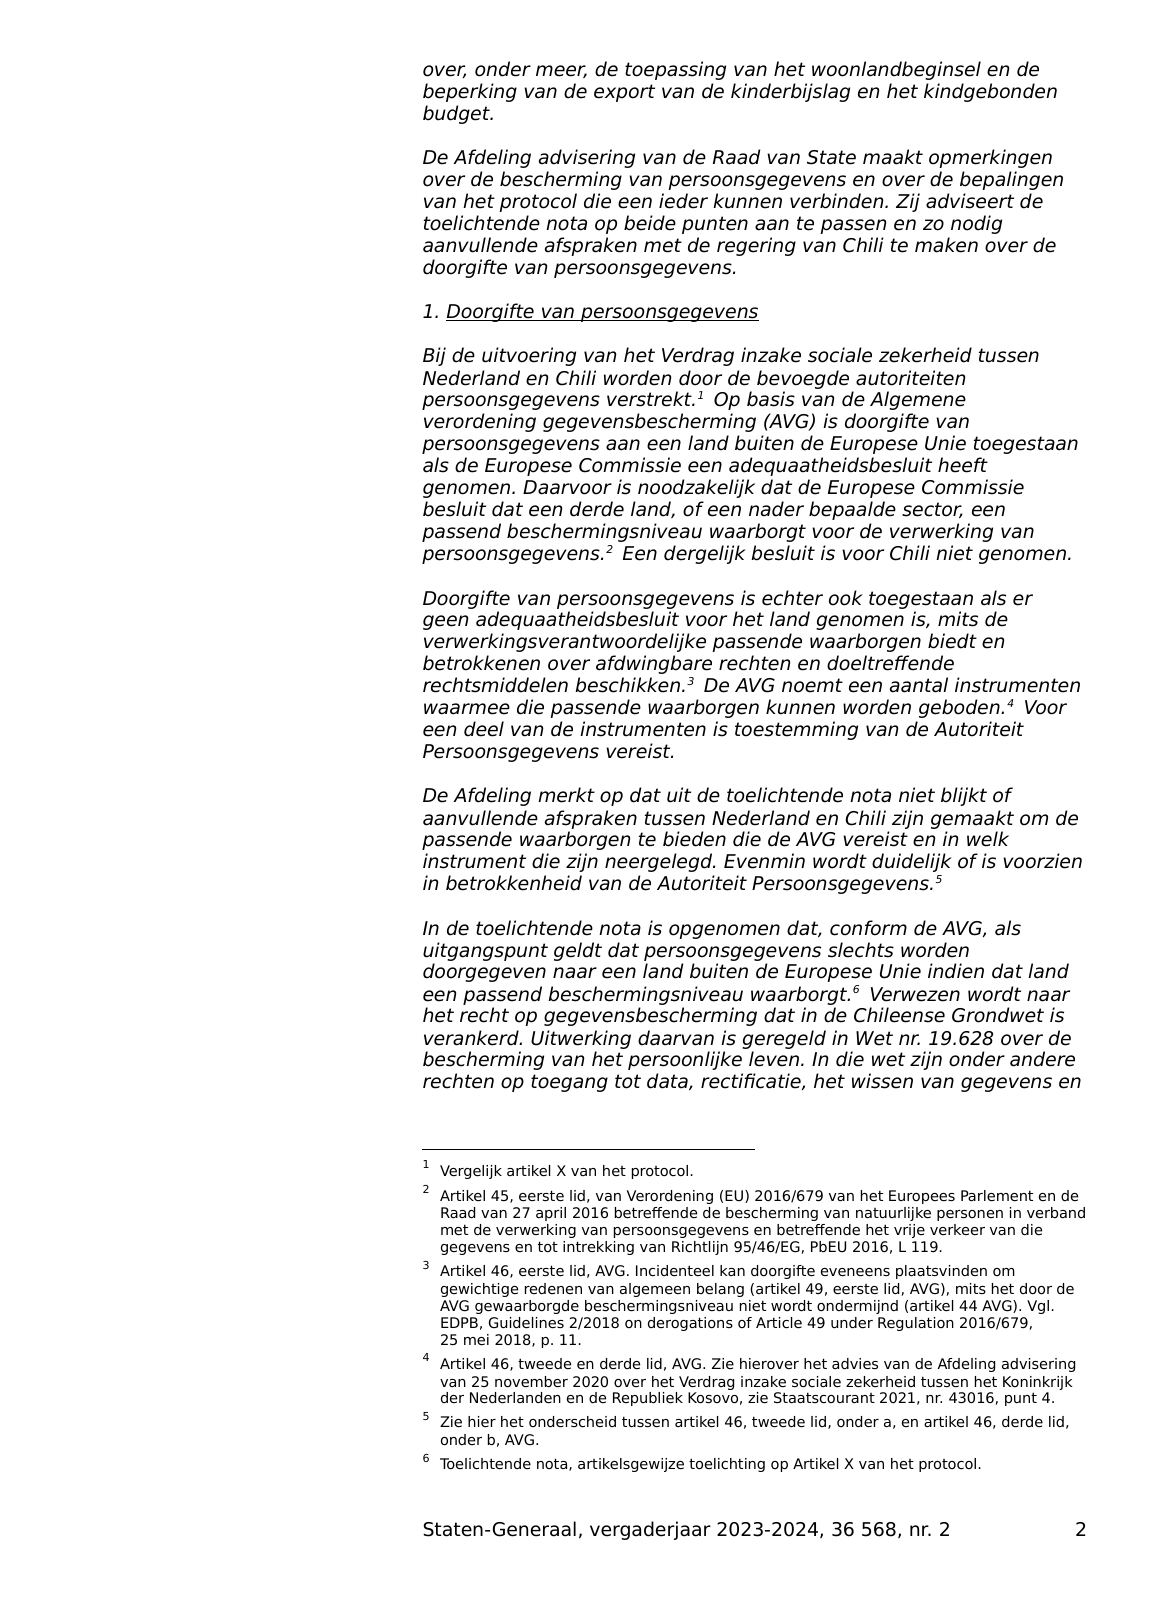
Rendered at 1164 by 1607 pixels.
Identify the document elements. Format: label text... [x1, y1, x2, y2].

text Artikel 46, tweede en derde lid, AVG. Zie hierover het advies van de Afdeling advisering van 25 november 2020 over het Verdrag inzake sociale zekerheid tussen het Koninkrijk der Nederlanden en de Republiek Kosovo, zie Staatscourant 2021, nr. 43016, punt 4. [422, 1352, 1087, 1407]
text Zie hier het onderscheid tussen artikel 46, tweede lid, onder a, en artikel 46, derde lid, onder b, AVG. [422, 1410, 1087, 1449]
text De Afdeling advisering van de Raad van State maakt opmerkingen over de bescherming van persoonsgegevens en over de bepalingen van het protocol die een ieder kunnen verbinden. Zij adviseert de toelichtende nota op beide punten aan te passen en zo nodig aanvullende afspraken met de regering van Chili te maken over de doorgifte van persoonsgegevens. [422, 147, 1087, 279]
text 1. Doorgifte van persoonsgegevens [422, 301, 1087, 323]
text De Afdeling merkt op dat uit de toelichtende nota niet blijkt of aanvullende afspraken tussen Nederland en Chili zijn gemaakt om de passende waarborgen te bieden die de AVG vereist en in welk instrument die zijn neergelegd. Evenmin wordt duidelijk of is voorzien in betrokkenheid van de Autoriteit Persoonsgegevens. [422, 785, 1087, 895]
text over, onder meer, de toepassing van het woonlandbeginsel en de beperking van de export van de kinderbijslag en het kindgebonden budget. [422, 59, 1087, 125]
text Toelichtende nota, artikelsgewijze toelichting op Artikel X van het protocol. [422, 1452, 1087, 1474]
text Doorgifte van persoonsgegevens is echter ook toegestaan als er geen adequaatheidsbesluit voor het land genomen is, mits de verwerkingsverantwoordelijke passende waarborgen biedt en betrokkenen over afdwingbare rechten en doeltreffende rechtsmiddelen beschikken. De AVG noemt een aantal instrumenten waarmee die passende waarborgen kunnen worden geboden. Voor een deel van de instrumenten is toestemming van de Autoriteit Persoonsgegevens vereist. [422, 587, 1087, 763]
text Vergelijk artikel X van het protocol. [422, 1158, 1087, 1181]
text Artikel 46, eerste lid, AVG. Incidenteel kan doorgifte eveneens plaatsvinden om gewichtige redenen van algemeen belang (artikel 49, eerste lid, AVG), mits het door de AVG gewaarborgde beschermingsniveau niet wordt ondermijnd (artikel 44 AVG). Vgl. EDPB, Guidelines 2/2018 on derogations of Article 49 under Regulation 2016/679, 25 mei 2018, p. 11. [422, 1259, 1087, 1349]
text In de toelichtende nota is opgenomen dat, conform de AVG, als uitgangspunt geldt dat persoonsgegevens slechts worden doorgegeven naar een land buiten de Europese Unie indien dat land een passend beschermingsniveau waarborgt. Verwezen wordt naar het recht op gegevensbescherming dat in de Chileense Grondwet is verankerd. Uitwerking daarvan is geregeld in Wet nr. 19.628 over de bescherming van het persoonlijke leven. In die wet zijn onder andere rechten op toegang tot data, rectificatie, het wissen van gegevens en [422, 917, 1087, 1093]
text Artikel 45, eerste lid, van Verordening (EU) 2016/679 van het Europees Parlement en de Raad van 27 april 2016 betreffende de bescherming van natuurlijke personen in verband met de verwerking van persoonsgegevens en betreffende het vrije verkeer van die gegevens en tot intrekking van Richtlijn 95/46/EG, PbEU 2016, L 119. [422, 1183, 1087, 1256]
text Bij de uitvoering van het Verdrag inzake sociale zekerheid tussen Nederland en Chili worden door de bevoegde autoriteiten persoonsgegevens verstrekt. Op basis van de Algemene verordening gegevensbescherming (AVG) is doorgifte van persoonsgegevens aan een land buiten de Europese Unie toegestaan als de Europese Commissie een adequaatheidsbesluit heeft genomen. Daarvoor is noodzakelijk dat de Europese Commissie besluit dat een derde land, of een nader bepaalde sector, een passend beschermingsniveau waarborgt voor de verwerking van persoonsgegevens. Een dergelijk besluit is voor Chili niet genomen. [422, 345, 1087, 565]
